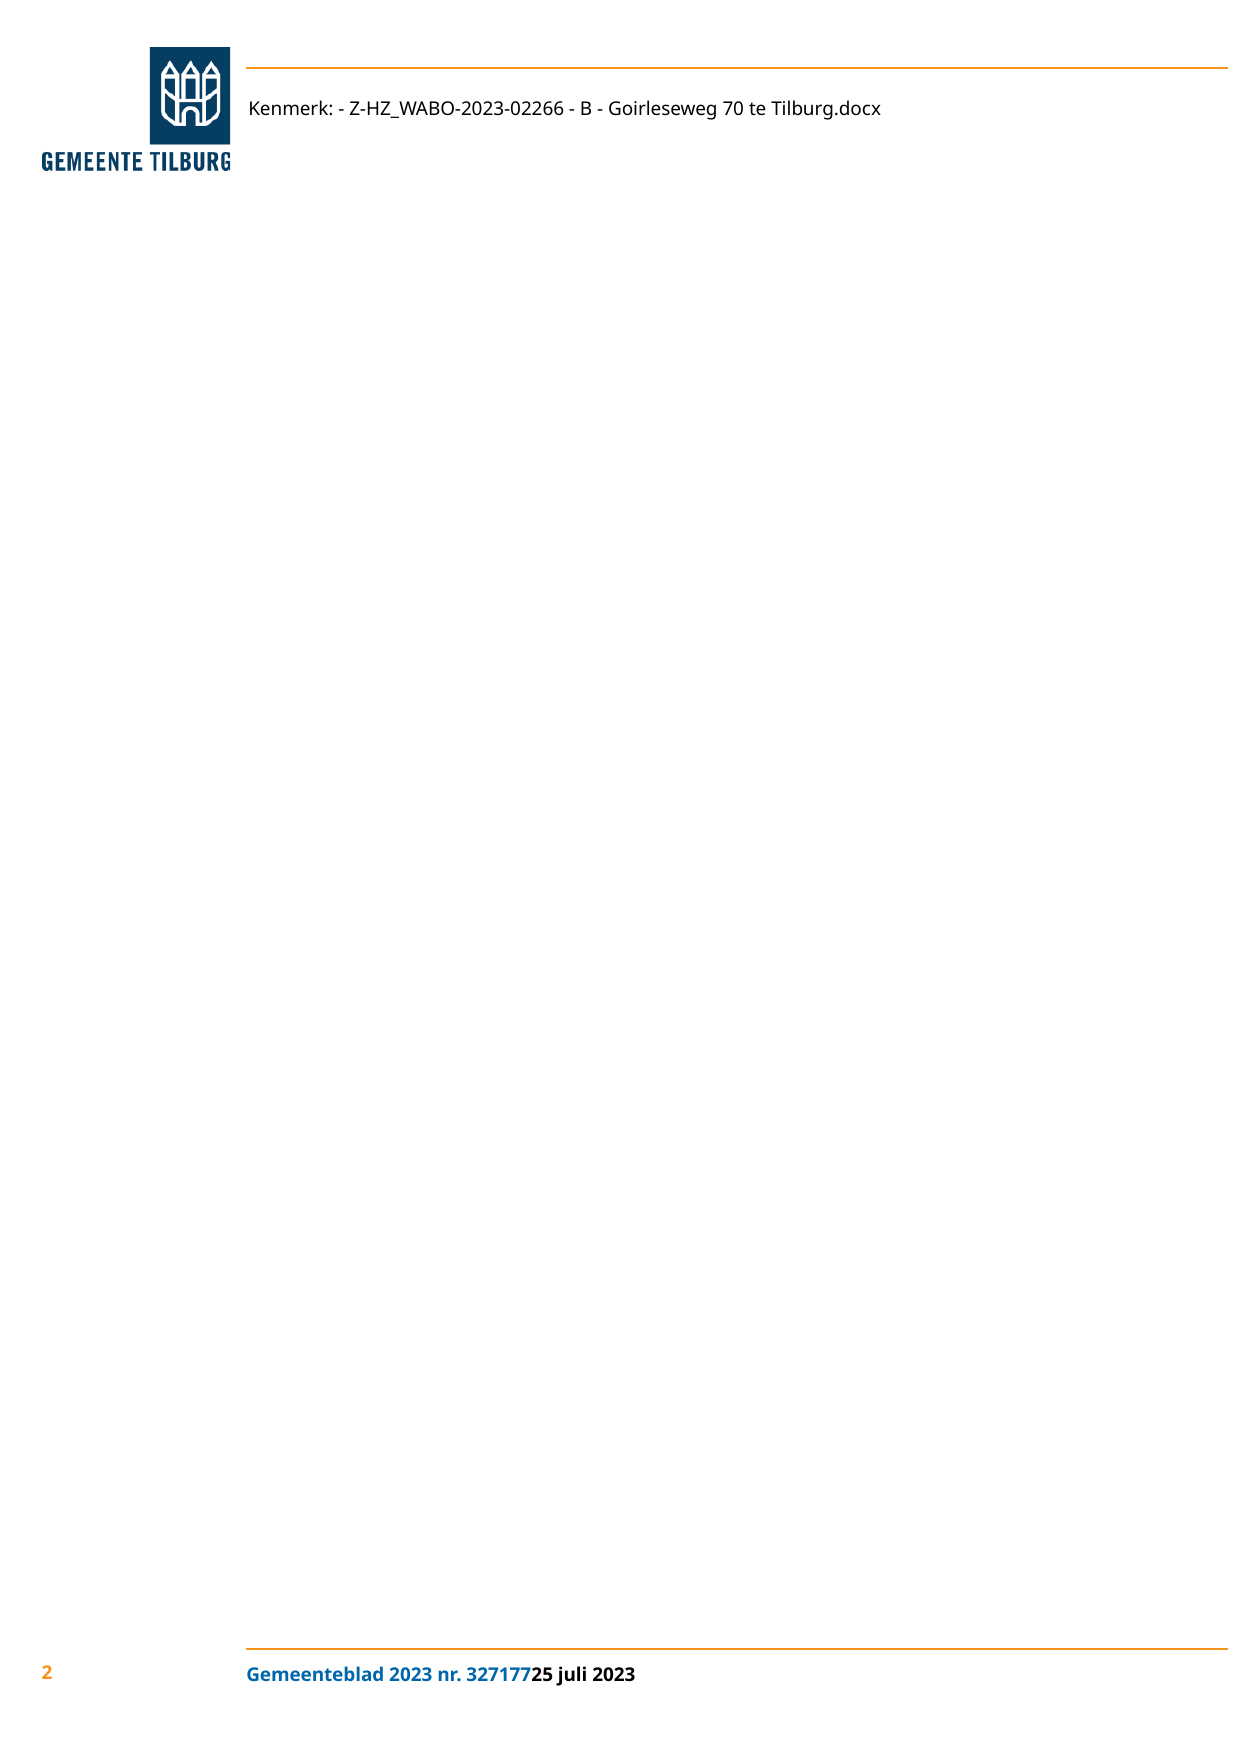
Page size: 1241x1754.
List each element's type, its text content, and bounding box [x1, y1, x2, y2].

picture [41, 47, 231, 172]
text Kenmerk: - Z-HZ_WABO-2023-02266 - B - Goirleseweg 70 te Tilburg.docx [248, 95, 1152, 121]
